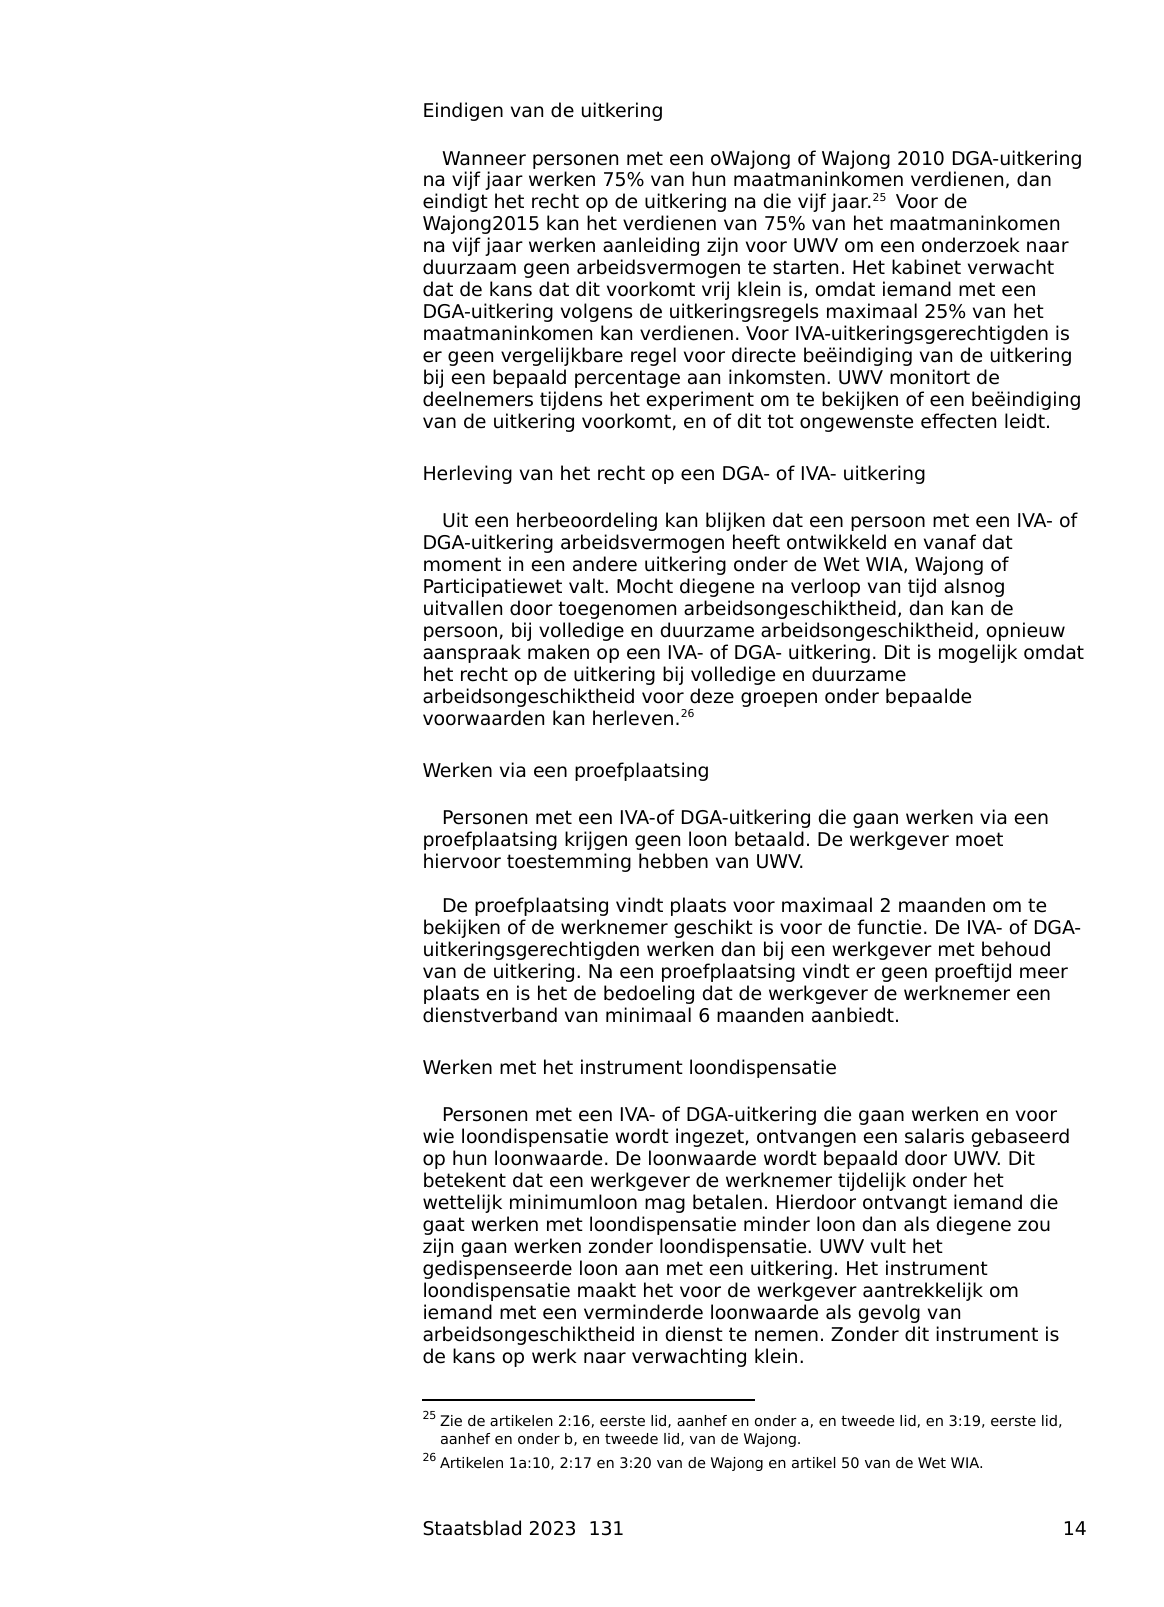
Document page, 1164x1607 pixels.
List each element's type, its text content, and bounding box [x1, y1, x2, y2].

subtitle Herleving van het recht op een DGA- of IVA- uitkering [422, 463, 1087, 485]
subtitle Werken via een proefplaatsing [422, 760, 1087, 782]
text Personen met een IVA-of DGA-uitkering die gaan werken via een proefplaatsing krijgen geen loon betaald. De werkgever moet hiervoor toestemming hebben van UWV. [422, 807, 1087, 873]
text Wanneer personen met een oWajong of Wajong 2010 DGA-uitkering na vijf jaar werken 75% van hun maatmaninkomen verdienen, dan eindigt het recht op de uitkering na die vijf jaar. Voor de Wajong2015 kan het verdienen van 75% van het maatmaninkomen na vijf jaar werken aanleiding zijn voor UWV om een onderzoek naar duurzaam geen arbeidsvermogen te starten. Het kabinet verwacht dat de kans dat dit voorkomt vrij klein is, omdat iemand met een DGA-uitkering volgens de uitkeringsregels maximaal 25% van het maatmaninkomen kan verdienen. Voor IVA-uitkeringsgerechtigden is er geen vergelijkbare regel voor directe beëindiging van de uitkering bij een bepaald percentage aan inkomsten. UWV monitort de deelnemers tijdens het experiment om te bekijken of een beëindiging van de uitkering voorkomt, en of dit tot ongewenste effecten leidt. [422, 147, 1087, 433]
text Zie de artikelen 2:16, eerste lid, aanhef en onder a, en tweede lid, en 3:19, eerste lid, aanhef en onder b, en tweede lid, van de Wajong. [422, 1409, 1087, 1448]
text Personen met een IVA- of DGA-uitkering die gaan werken en voor wie loondispensatie wordt ingezet, ontvangen een salaris gebaseerd op hun loonwaarde. De loonwaarde wordt bepaald door UWV. Dit betekent dat een werkgever de werknemer tijdelijk onder het wettelijk minimumloon mag betalen. Hierdoor ontvangt iemand die gaat werken met loondispensatie minder loon dan als diegene zou zijn gaan werken zonder loondispensatie. UWV vult het gedispenseerde loon aan met een uitkering. Het instrument loondispensatie maakt het voor de werkgever aantrekkelijk om iemand met een verminderde loonwaarde als gevolg van arbeidsongeschiktheid in dienst te nemen. Zonder dit instrument is de kans op werk naar verwachting klein. [422, 1104, 1087, 1368]
text Uit een herbeoordeling kan blijken dat een persoon met een IVA- of DGA-uitkering arbeidsvermogen heeft ontwikkeld en vanaf dat moment in een andere uitkering onder de Wet WIA, Wajong of Participatiewet valt. Mocht diegene na verloop van tijd alsnog uitvallen door toegenomen arbeidsongeschiktheid, dan kan de persoon, bij volledige en duurzame arbeidsongeschiktheid, opnieuw aanspraak maken op een IVA- of DGA- uitkering. Dit is mogelijk omdat het recht op de uitkering bij volledige en duurzame arbeidsongeschiktheid voor deze groepen onder bepaalde voorwaarden kan herleven. [422, 510, 1087, 730]
subtitle Eindigen van de uitkering [422, 100, 1087, 122]
text Artikelen 1a:10, 2:17 en 3:20 van de Wajong en artikel 50 van de Wet WIA. [422, 1451, 1087, 1473]
subtitle Werken met het instrument loondispensatie [422, 1057, 1087, 1079]
text De proefplaatsing vindt plaats voor maximaal 2 maanden om te bekijken of de werknemer geschikt is voor de functie. De IVA- of DGA-uitkeringsgerechtigden werken dan bij een werkgever met behoud van de uitkering. Na een proefplaatsing vindt er geen proeftijd meer plaats en is het de bedoeling dat de werkgever de werknemer een dienstverband van minimaal 6 maanden aanbiedt. [422, 895, 1087, 1027]
